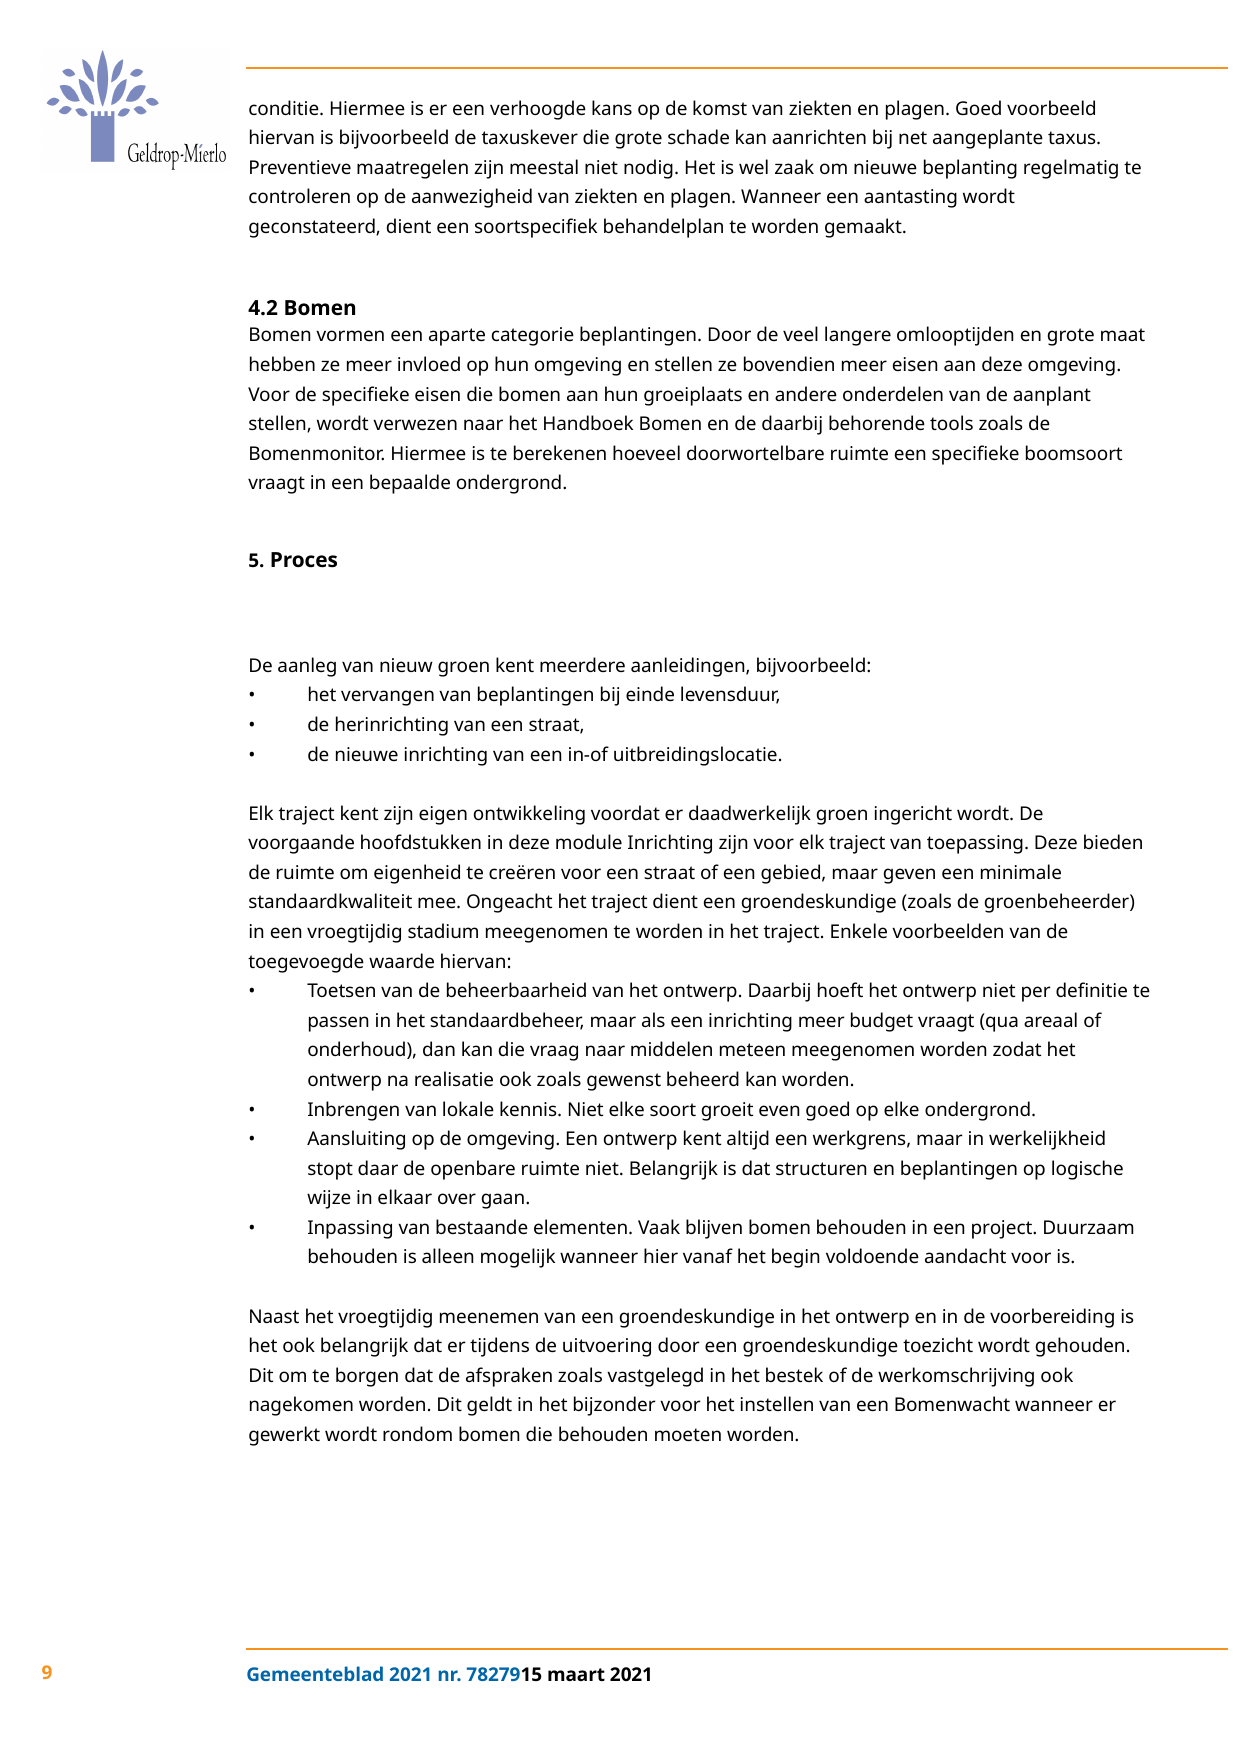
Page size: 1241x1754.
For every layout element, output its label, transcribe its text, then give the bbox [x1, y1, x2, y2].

text De aanleg van nieuw groen kent meerdere aanleidingen, bijvoorbeeld: [248, 652, 1152, 678]
list het vervangen van beplantingen bij einde levensduur, [248, 682, 1152, 707]
list Toetsen van de beheerbaarheid van het ontwerp. Daarbij hoeft het ontwerp niet per definitie te passen in het standaardbeheer, maar als een inrichting meer budget vraagt (qua areaal of onderhoud), dan kan die vraag naar middelen meteen meegenomen worden zodat het ontwerp na realisatie ook zoals gewenst beheerd kan worden. [248, 977, 1152, 1092]
list de herinrichting van een straat, [248, 711, 1152, 737]
text 4.2 Bomen [248, 293, 1152, 322]
list de nieuwe inrichting van een in-of uitbreidingslocatie. [248, 741, 1152, 766]
text Naast het vroegtijdig meenemen van een groendeskundige in het ontwerp en in de voorbereiding is het ook belangrijk dat er tijdens de uitvoering door een groendeskundige toezicht wordt gehouden. Dit om te borgen dat de afspraken zoals vastgelegd in het bestek of de werkomschrijving ook nagekomen worden. Dit geldt in het bijzonder voor het instellen van een Bomenwacht wanneer er gewerkt wordt rondom bomen die behouden moeten worden. [248, 1303, 1152, 1447]
list Inbrengen van lokale kennis. Niet elke soort groeit even goed op elke ondergrond. [248, 1096, 1152, 1121]
text Bomen vormen een aparte categorie beplantingen. Door de veel langere omlooptijden en grote maat hebben ze meer invloed op hun omgeving en stellen ze bovendien meer eisen aan deze omgeving. Voor de specifieke eisen die bomen aan hun groeiplaats en andere onderdelen van de aanplant stellen, wordt verwezen naar het Handboek Bomen en de daarbij behorende tools zoals de Bomenmonitor. Hiermee is te berekenen hoeveel doorwortelbare ruimte een specifieke boomsoort vraagt in een bepaalde ondergrond. [248, 322, 1152, 495]
picture [41, 47, 231, 172]
text 5. Proces [248, 545, 1152, 573]
text Elk traject kent zijn eigen ontwikkeling voordat er daadwerkelijk groen ingericht wordt. De voorgaande hoofdstukken in deze module Inrichting zijn voor elk traject van toepassing. Deze bieden de ruimte om eigenheid te creëren voor een straat of een gebied, maar geven een minimale standaardkwaliteit mee. Ongeacht het traject dient een groendeskundige (zoals de groenbeheerder) in een vroegtijdig stadium meegenomen te worden in het traject. Enkele voorbeelden van de toegevoegde waarde hiervan: [248, 800, 1152, 973]
text conditie. Hiermee is er een verhoogde kans op de komst van ziekten en plagen. Goed voorbeeld hiervan is bijvoorbeeld de taxuskever die grote schade kan aanrichten bij net aangeplante taxus. Preventieve maatregelen zijn meestal niet nodig. Het is wel zaak om nieuwe beplanting regelmatig te controleren op de aanwezigheid van ziekten en plagen. Wanneer een aantasting wordt geconstateerd, dient een soortspecifiek behandelplan te worden gemaakt. [248, 95, 1152, 239]
list Aansluiting op de omgeving. Een ontwerp kent altijd een werkgrens, maar in werkelijkheid stopt daar de openbare ruimte niet. Belangrijk is dat structuren en beplantingen op logische wijze in elkaar over gaan. [248, 1125, 1152, 1210]
list Inpassing van bestaande elementen. Vaak blijven bomen behouden in een project. Duurzaam behouden is alleen mogelijk wanneer hier vanaf het begin voldoende aandacht voor is. [248, 1214, 1152, 1269]
